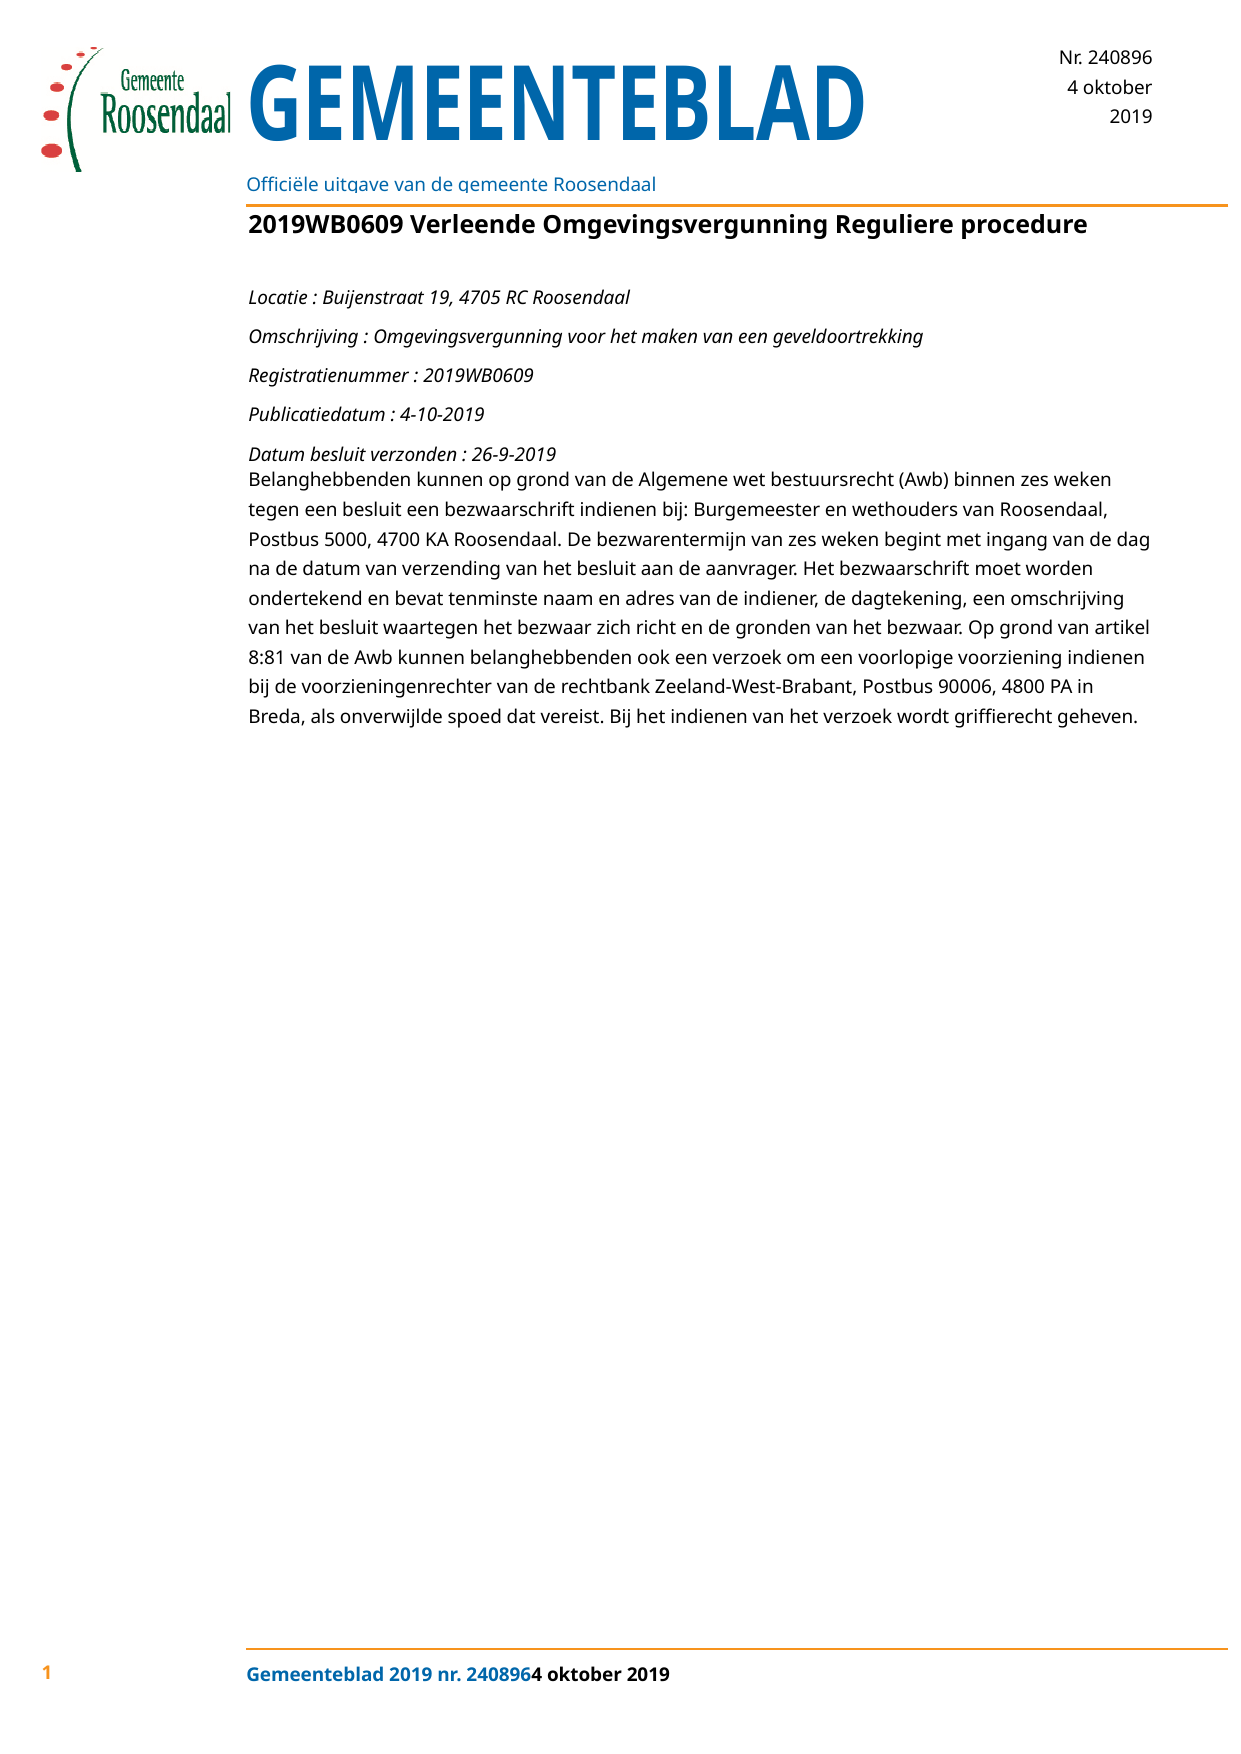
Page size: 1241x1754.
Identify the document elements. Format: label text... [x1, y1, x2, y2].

text 2019WB0609 Verleende Omgevingsvergunning Reguliere procedure [248, 207, 1152, 241]
text Registratienummer : 2019WB0609 [248, 362, 1152, 388]
text Datum besluit verzonden : 26-9-2019 [248, 441, 1152, 467]
text Belanghebbenden kunnen op grond van de Algemene wet bestuursrecht (Awb) binnen zes weken tegen een besluit een bezwaarschrift indienen bij: Burgemeester en wethouders van Roosendaal, Postbus 5000, 4700 KA Roosendaal. De bezwarentermijn van zes weken begint met ingang van de dag na de datum van verzending van het besluit aan de aanvrager. Het bezwaarschrift moet worden ondertekend en bevat tenminste naam en adres van de indiener, de dagtekening, een omschrijving van het besluit waartegen het bezwaar zich richt en de gronden van het bezwaar. Op grond van artikel 8:81 van de Awb kunnen belanghebbenden ook een verzoek om een voorlopige voorziening indienen bij de voorzieningenrechter van de rechtbank Zeeland-West-Brabant, Postbus 90006, 4800 PA in Breda, als onverwijlde spoed dat vereist. Bij het indienen van het verzoek wordt griffierecht geheven. [248, 467, 1152, 729]
text Publicatiedatum : 4-10-2019 [248, 402, 1152, 427]
text Locatie : Buijenstraat 19, 4705 RC Roosendaal [248, 284, 1152, 309]
picture [41, 47, 231, 172]
text Omschrijving : Omgevingsvergunning voor het maken van een geveldoortrekking [248, 323, 1152, 349]
